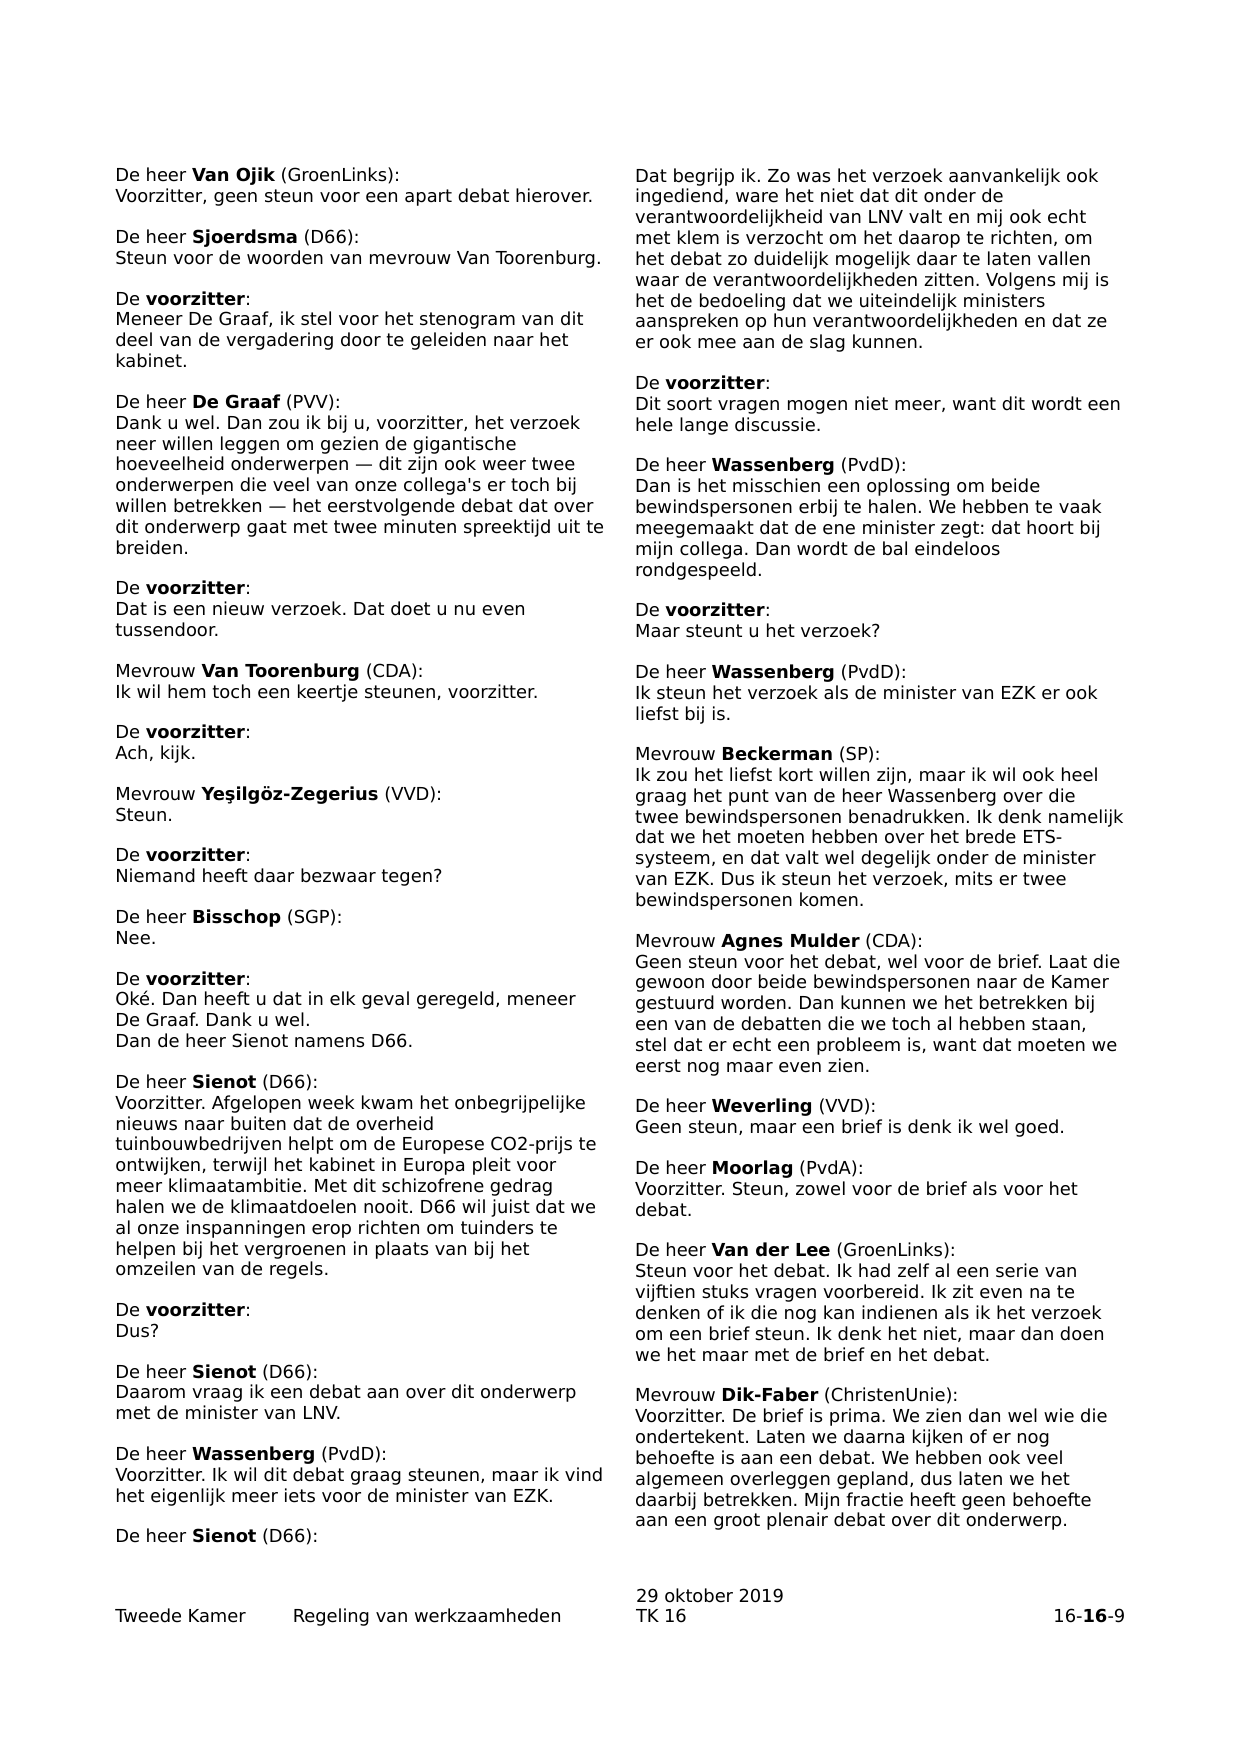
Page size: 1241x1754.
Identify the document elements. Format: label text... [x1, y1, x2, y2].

text Niemand heeft daar bezwaar tegen? [115, 866, 605, 887]
text De voorzitter: [635, 373, 1125, 393]
text Geen steun voor het debat, wel voor de brief. Laat die gewoon door beide bewindspersonen naar de Kamer gestuurd worden. Dan kunnen we het betrekken bij een van de debatten die we toch al hebben staan, stel dat er echt een probleem is, want dat moeten we eerst nog maar even zien. [635, 951, 1125, 1076]
text Meneer De Graaf, ik stel voor het stenogram van dit deel van de vergadering door te geleiden naar het kabinet. [115, 309, 605, 372]
text De heer Weverling (VVD): [635, 1096, 1125, 1117]
text Mevrouw Beckerman (SP): [635, 744, 1125, 765]
text De heer Sienot (D66): [115, 1526, 605, 1547]
text Ik wil hem toch een keertje steunen, voorzitter. [115, 681, 605, 702]
text De voorzitter: [115, 288, 605, 309]
text Ik zou het liefst kort willen zijn, maar ik wil ook heel graag het punt van de heer Wassenberg over die twee bewindspersonen benadrukken. Ik denk namelijk dat we het moeten hebben over het brede ETS-systeem, en dat valt wel degelijk onder de minister van EZK. Dus ik steun het verzoek, mits er twee bewindspersonen komen. [635, 765, 1125, 911]
text De voorzitter: [115, 1300, 605, 1321]
text De heer Sienot (D66): [115, 1072, 605, 1092]
text De voorzitter: [635, 600, 1125, 621]
text De heer Moorlag (PvdA): [635, 1158, 1125, 1179]
text Ik steun het verzoek als de minister van EZK er ook liefst bij is. [635, 682, 1125, 724]
text Mevrouw Yeşilgöz-Zegerius (VVD): [115, 784, 605, 804]
text Dat begrijp ik. Zo was het verzoek aanvankelijk ook ingediend, ware het niet dat dit onder de verantwoordelijkheid van LNV valt en mij ook echt met klem is verzocht om het daarop te richten, om het debat zo duidelijk mogelijk daar te laten vallen waar de verantwoordelijkheden zitten. Volgens mij is het de bedoeling dat we uiteindelijk ministers aanspreken op hun verantwoordelijkheden en dat ze er ook mee aan de slag kunnen. [635, 165, 1125, 353]
text Voorzitter. Afgelopen week kwam het onbegrijpelijke nieuws naar buiten dat de overheid tuinbouwbedrijven helpt om de Europese CO2-prijs te ontwijken, terwijl het kabinet in Europa pleit voor meer klimaatambitie. Met dit schizofrene gedrag halen we de klimaatdoelen nooit. D66 wil juist dat we al onze inspanningen erop richten om tuinders te helpen bij het vergroenen in plaats van bij het omzeilen van de regels. [115, 1092, 605, 1280]
text Mevrouw Van Toorenburg (CDA): [115, 661, 605, 681]
text Voorzitter. Steun, zowel voor de brief als voor het debat. [635, 1179, 1125, 1220]
text Nee. [115, 928, 605, 948]
text Voorzitter. Ik wil dit debat graag steunen, maar ik vind het eigenlijk meer iets voor de minister van EZK. [115, 1464, 605, 1506]
text Dan de heer Sienot namens D66. [115, 1031, 605, 1052]
text Dus? [115, 1321, 605, 1341]
text Oké. Dan heeft u dat in elk geval geregeld, meneer De Graaf. Dank u wel. [115, 989, 605, 1031]
text De voorzitter: [115, 968, 605, 989]
text Steun. [115, 804, 605, 825]
text De voorzitter: [115, 722, 605, 743]
text Dan is het misschien een oplossing om beide bewindspersonen erbij te halen. We hebben te vaak meegemaakt dat de ene minister zegt: dat hoort bij mijn collega. Dan wordt de bal eindeloos rondgespeeld. [635, 476, 1125, 580]
text De heer Wassenberg (PvdD): [635, 662, 1125, 682]
text De heer Wassenberg (PvdD): [635, 455, 1125, 476]
text Maar steunt u het verzoek? [635, 621, 1125, 642]
text Daarom vraag ik een debat aan over dit onderwerp met de minister van LNV. [115, 1382, 605, 1424]
text Ach, kijk. [115, 743, 605, 764]
text De voorzitter: [115, 845, 605, 866]
text Voorzitter, geen steun voor een apart debat hierover. [115, 186, 605, 207]
text Dat is een nieuw verzoek. Dat doet u nu even tussendoor. [115, 599, 605, 641]
text De heer Bisschop (SGP): [115, 907, 605, 928]
text De heer Van Ojik (GroenLinks): [115, 165, 605, 186]
text De heer Wassenberg (PvdD): [115, 1444, 605, 1464]
text Dank u wel. Dan zou ik bij u, voorzitter, het verzoek neer willen leggen om gezien de gigantische hoeveelheid onderwerpen — dit zijn ook weer twee onderwerpen die veel van onze collega's er toch bij willen betrekken — het eerstvolgende debat dat over dit onderwerp gaat met twee minuten spreektijd uit te breiden. [115, 412, 605, 558]
text Voorzitter. De brief is prima. We zien dan wel wie die ondertekent. Laten we daarna kijken of er nog behoefte is aan een debat. We hebben ook veel algemeen overleggen gepland, dus laten we het daarbij betrekken. Mijn fractie heeft geen behoefte aan een groot plenair debat over dit onderwerp. [635, 1406, 1125, 1531]
text Mevrouw Agnes Mulder (CDA): [635, 931, 1125, 951]
text De voorzitter: [115, 578, 605, 599]
text De heer Sjoerdsma (D66): [115, 227, 605, 248]
text De heer Van der Lee (GroenLinks): [635, 1240, 1125, 1261]
text Geen steun, maar een brief is denk ik wel goed. [635, 1117, 1125, 1138]
text De heer De Graaf (PVV): [115, 392, 605, 412]
text Mevrouw Dik-Faber (ChristenUnie): [635, 1385, 1125, 1406]
text Steun voor de woorden van mevrouw Van Toorenburg. [115, 248, 605, 268]
text Steun voor het debat. Ik had zelf al een serie van vijftien stuks vragen voorbereid. Ik zit even na te denken of ik die nog kan indienen als ik het verzoek om een brief steun. Ik denk het niet, maar dan doen we het maar met de brief en het debat. [635, 1261, 1125, 1365]
text Dit soort vragen mogen niet meer, want dit wordt een hele lange discussie. [635, 393, 1125, 435]
text De heer Sienot (D66): [115, 1361, 605, 1382]
